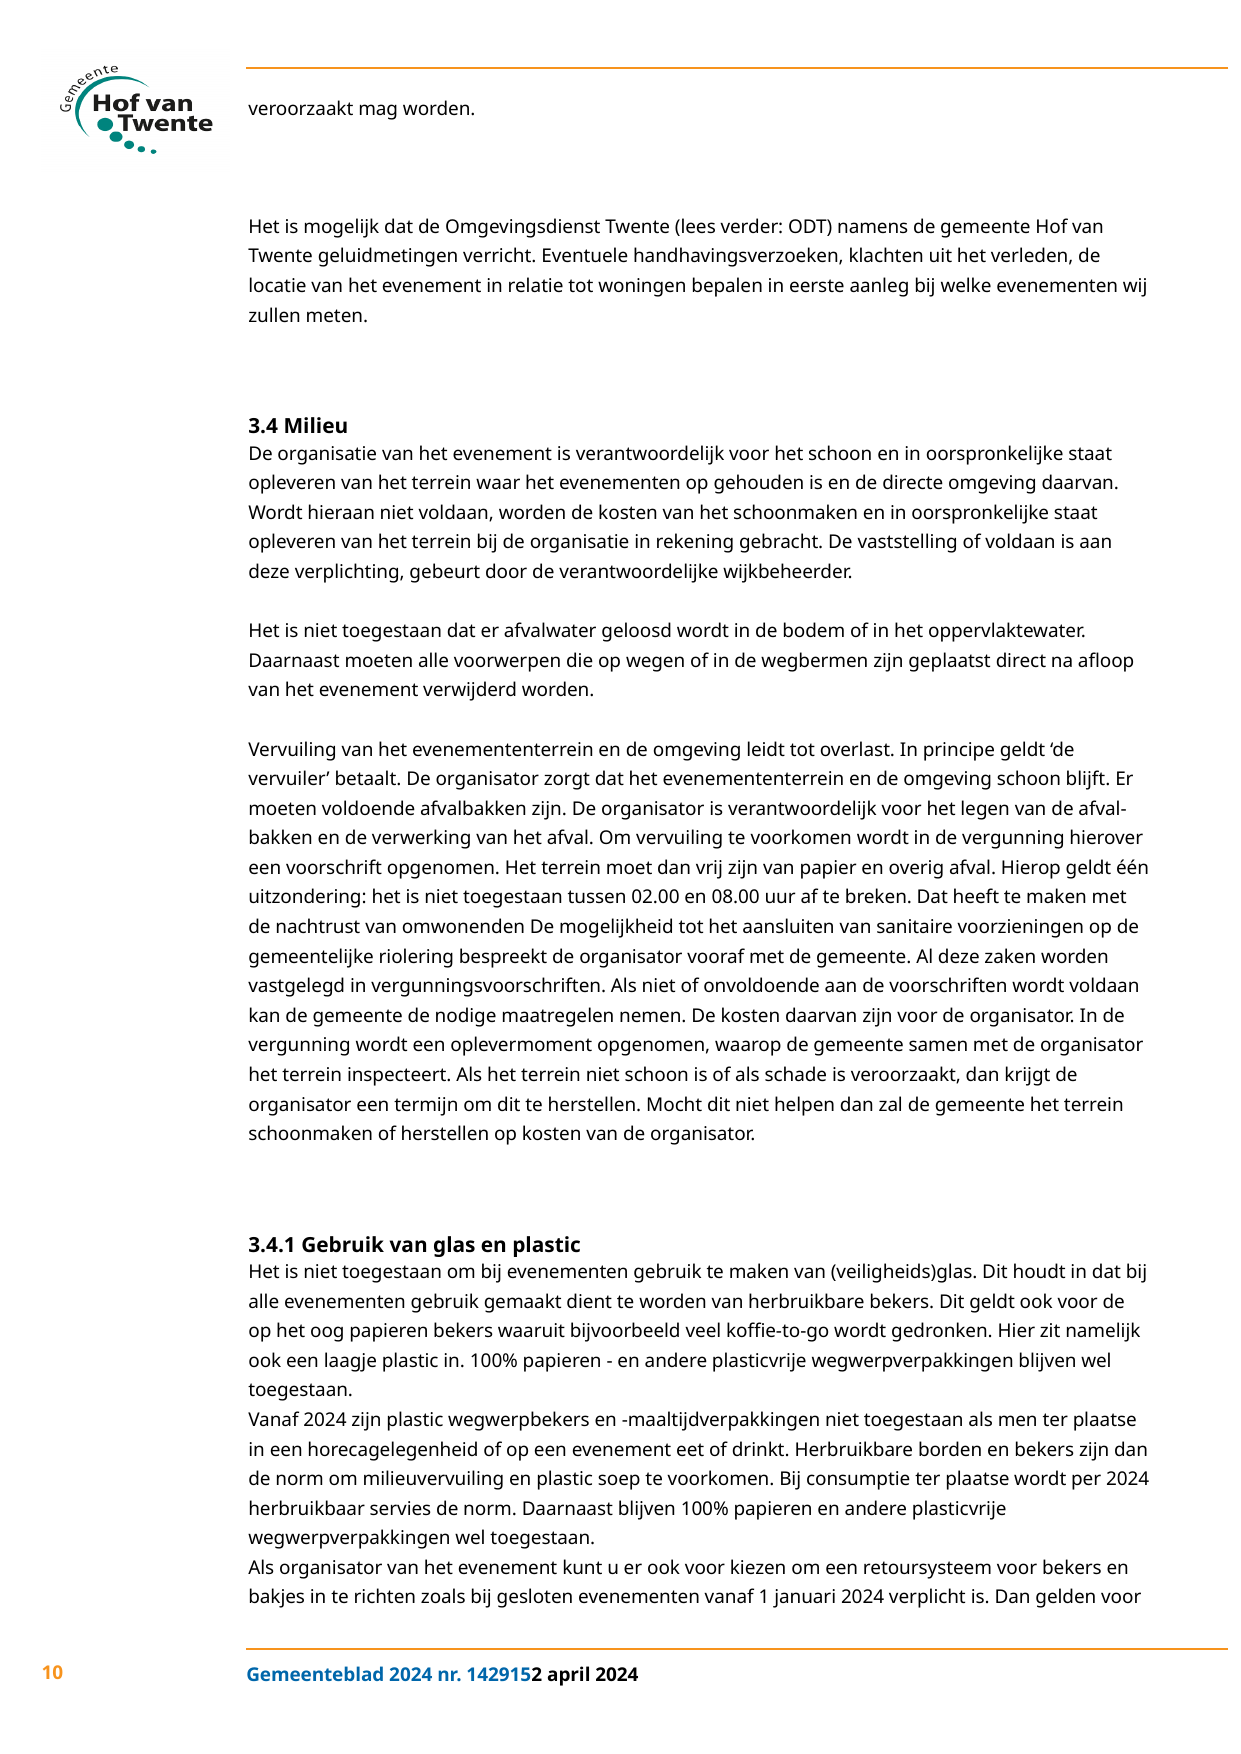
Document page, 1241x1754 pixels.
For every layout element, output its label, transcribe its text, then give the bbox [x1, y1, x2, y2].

text Het is mogelijk dat de Omgevingsdienst Twente (lees verder: ODT) namens de gemeente Hof van Twente geluidmetingen verricht. Eventuele handhavingsverzoeken, klachten uit het verleden, de locatie van het evenement in relatie tot woningen bepalen in eerste aanleg bij welke evenementen wij zullen meten. [248, 213, 1152, 328]
text Het is niet toegestaan dat er afvalwater geloosd wordt in de bodem of in het oppervlaktewater. Daarnaast moeten alle voorwerpen die op wegen of in de wegbermen zijn geplaatst direct na afloop van het evenement verwijderd worden. [248, 617, 1152, 702]
text veroorzaakt mag worden. [248, 95, 1152, 121]
text Als organisator van het evenement kunt u er ook voor kiezen om een retoursysteem voor bekers en bakjes in te richten zoals bij gesloten evenementen vanaf 1 januari 2024 verplicht is. Dan gelden voor [248, 1554, 1152, 1609]
picture [41, 47, 231, 172]
text 3.4.1 Gebruik van glas en plastic [248, 1230, 1152, 1258]
text Het is niet toegestaan om bij evenementen gebruik te maken van (veiligheids)glas. Dit houdt in dat bij alle evenementen gebruik gemaakt dient te worden van herbruikbare bekers. Dit geldt ook voor de op het oog papieren bekers waaruit bijvoorbeeld veel koffie-to-go wordt gedronken. Hier zit namelijk ook een laagje plastic in. 100% papieren - en andere plasticvrije wegwerpverpakkingen blijven wel toegestaan. [248, 1258, 1152, 1402]
text Vanaf 2024 zijn plastic wegwerpbekers en -maaltijdverpakkingen niet toegestaan als men ter plaatse in een horecagelegenheid of op een evenement eet of drinkt. Herbruikbare borden en bekers zijn dan de norm om milieuvervuiling en plastic soep te voorkomen. Bij consumptie ter plaatse wordt per 2024 herbruikbaar servies de norm. Daarnaast blijven 100% papieren en andere plasticvrije wegwerpverpakkingen wel toegestaan. [248, 1406, 1152, 1550]
text 3.4 Milieu [248, 411, 1152, 440]
text Vervuiling van het evenemententerrein en de omgeving leidt tot overlast. In principe geldt ‘de vervuiler’ betaalt. De organisator zorgt dat het evenemententerrein en de omgeving schoon blijft. Er moeten voldoende afvalbakken zijn. De organisator is verantwoordelijk voor het legen van de afval-bakken en de verwerking van het afval. Om vervuiling te voorkomen wordt in de vergunning hierover een voorschrift opgenomen. Het terrein moet dan vrij zijn van papier en overig afval. Hierop geldt één uitzondering: het is niet toegestaan tussen 02.00 en 08.00 uur af te breken. Dat heeft te maken met de nachtrust van omwonenden De mogelijkheid tot het aansluiten van sanitaire voorzieningen op de gemeentelijke riolering bespreekt de organisator vooraf met de gemeente. Al deze zaken worden vastgelegd in vergunningsvoorschriften. Als niet of onvoldoende aan de voorschriften wordt voldaan kan de gemeente de nodige maatregelen nemen. De kosten daarvan zijn voor de organisator. In de vergunning wordt een oplevermoment opgenomen, waarop de gemeente samen met de organisator het terrein inspecteert. Als het terrein niet schoon is of als schade is veroorzaakt, dan krijgt de organisator een termijn om dit te herstellen. Mocht dit niet helpen dan zal de gemeente het terrein schoonmaken of herstellen op kosten van de organisator. [248, 736, 1152, 1146]
text De organisatie van het evenement is verantwoordelijk voor het schoon en in oorspronkelijke staat opleveren van het terrein waar het evenementen op gehouden is en de directe omgeving daarvan. Wordt hieraan niet voldaan, worden de kosten van het schoonmaken en in oorspronkelijke staat opleveren van het terrein bij de organisatie in rekening gebracht. De vaststelling of voldaan is aan deze verplichting, gebeurt door de verantwoordelijke wijkbeheerder. [248, 440, 1152, 584]
